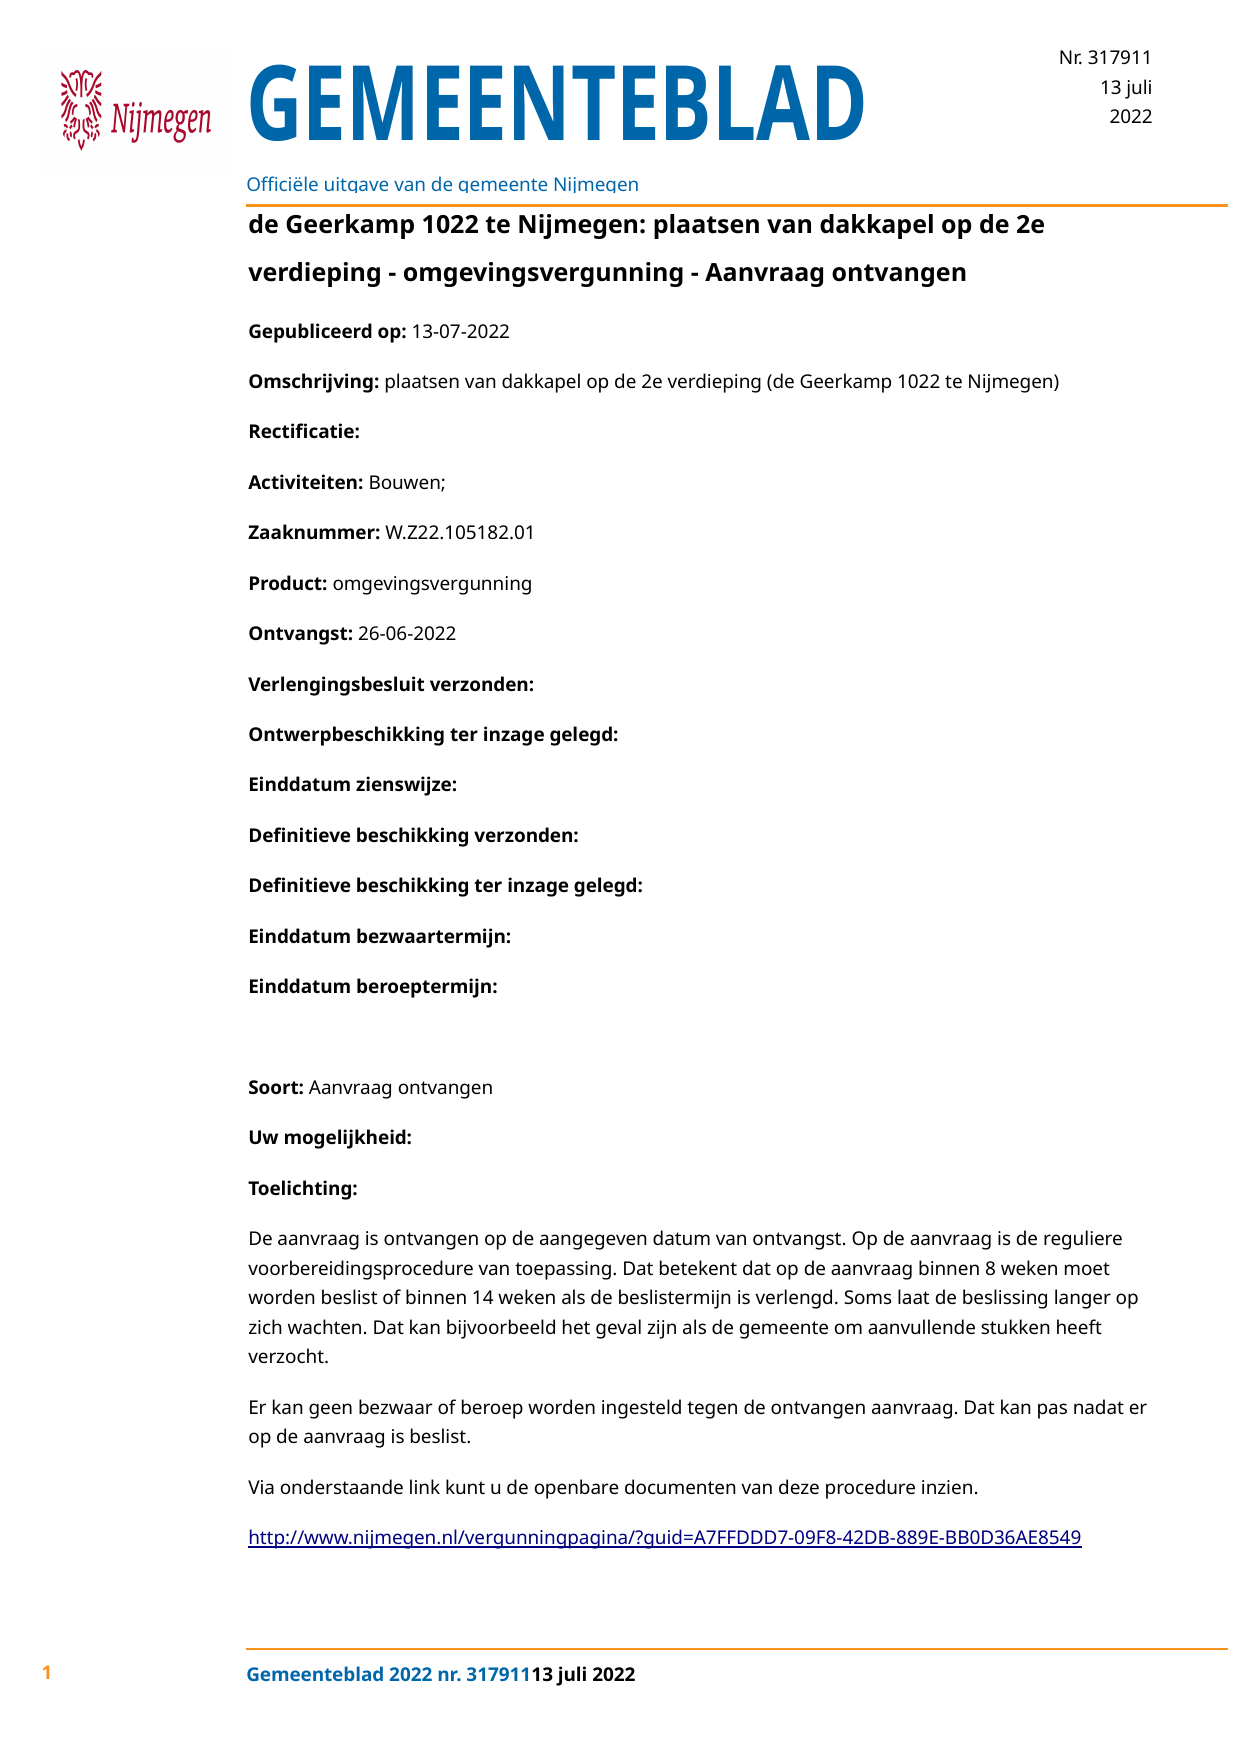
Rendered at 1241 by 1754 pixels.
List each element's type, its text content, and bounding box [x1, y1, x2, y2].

picture [41, 47, 231, 172]
text Soort: Aanvraag ontvangen [248, 1074, 1152, 1100]
text Definitieve beschikking ter inzage gelegd: [248, 872, 1152, 898]
text Einddatum zienswijze: [248, 772, 1152, 797]
text Uw mogelijkheid: [248, 1124, 1152, 1150]
text de Geerkamp 1022 te Nijmegen: plaatsen van dakkapel op de 2e verdieping - omgevingsvergunning - Aanvraag ontvangen [248, 207, 1152, 288]
text Er kan geen bezwaar of beroep worden ingesteld tegen de ontvangen aanvraag. Dat kan pas nadat er op de aanvraag is beslist. [248, 1394, 1152, 1449]
text http://www.nijmegen.nl/vergunningpagina/?guid=A7FFDDD7-09F8-42DB-889E-BB0D36AE8549 [248, 1524, 1152, 1550]
text Gepubliceerd op: 13-07-2022 [248, 318, 1152, 344]
text Einddatum beroeptermijn: [248, 973, 1152, 999]
text Definitieve beschikking verzonden: [248, 822, 1152, 848]
text Zaaknummer: W.Z22.105182.01 [248, 519, 1152, 545]
text Toelichting: [248, 1175, 1152, 1201]
text Ontvangst: 26-06-2022 [248, 620, 1152, 646]
text Activiteiten: Bouwen; [248, 469, 1152, 495]
text De aanvraag is ontvangen op de aangegeven datum van ontvangst. Op de aanvraag is de reguliere voorbereidingsprocedure van toepassing. Dat betekent dat op de aanvraag binnen 8 weken moet worden beslist of binnen 14 weken als de beslistermijn is verlengd. Soms laat de beslissing langer op zich wachten. Dat kan bijvoorbeeld het geval zijn als de gemeente om aanvullende stukken heeft verzocht. [248, 1225, 1152, 1369]
text Omschrijving: plaatsen van dakkapel op de 2e verdieping (de Geerkamp 1022 te Nijmegen) [248, 368, 1152, 394]
text Rectificatie: [248, 419, 1152, 444]
text Einddatum bezwaartermijn: [248, 923, 1152, 949]
text Ontwerpbeschikking ter inzage gelegd: [248, 721, 1152, 747]
text Verlengingsbesluit verzonden: [248, 671, 1152, 697]
text Via onderstaande link kunt u de openbare documenten van deze procedure inzien. [248, 1474, 1152, 1500]
text Product: omgevingsvergunning [248, 570, 1152, 596]
